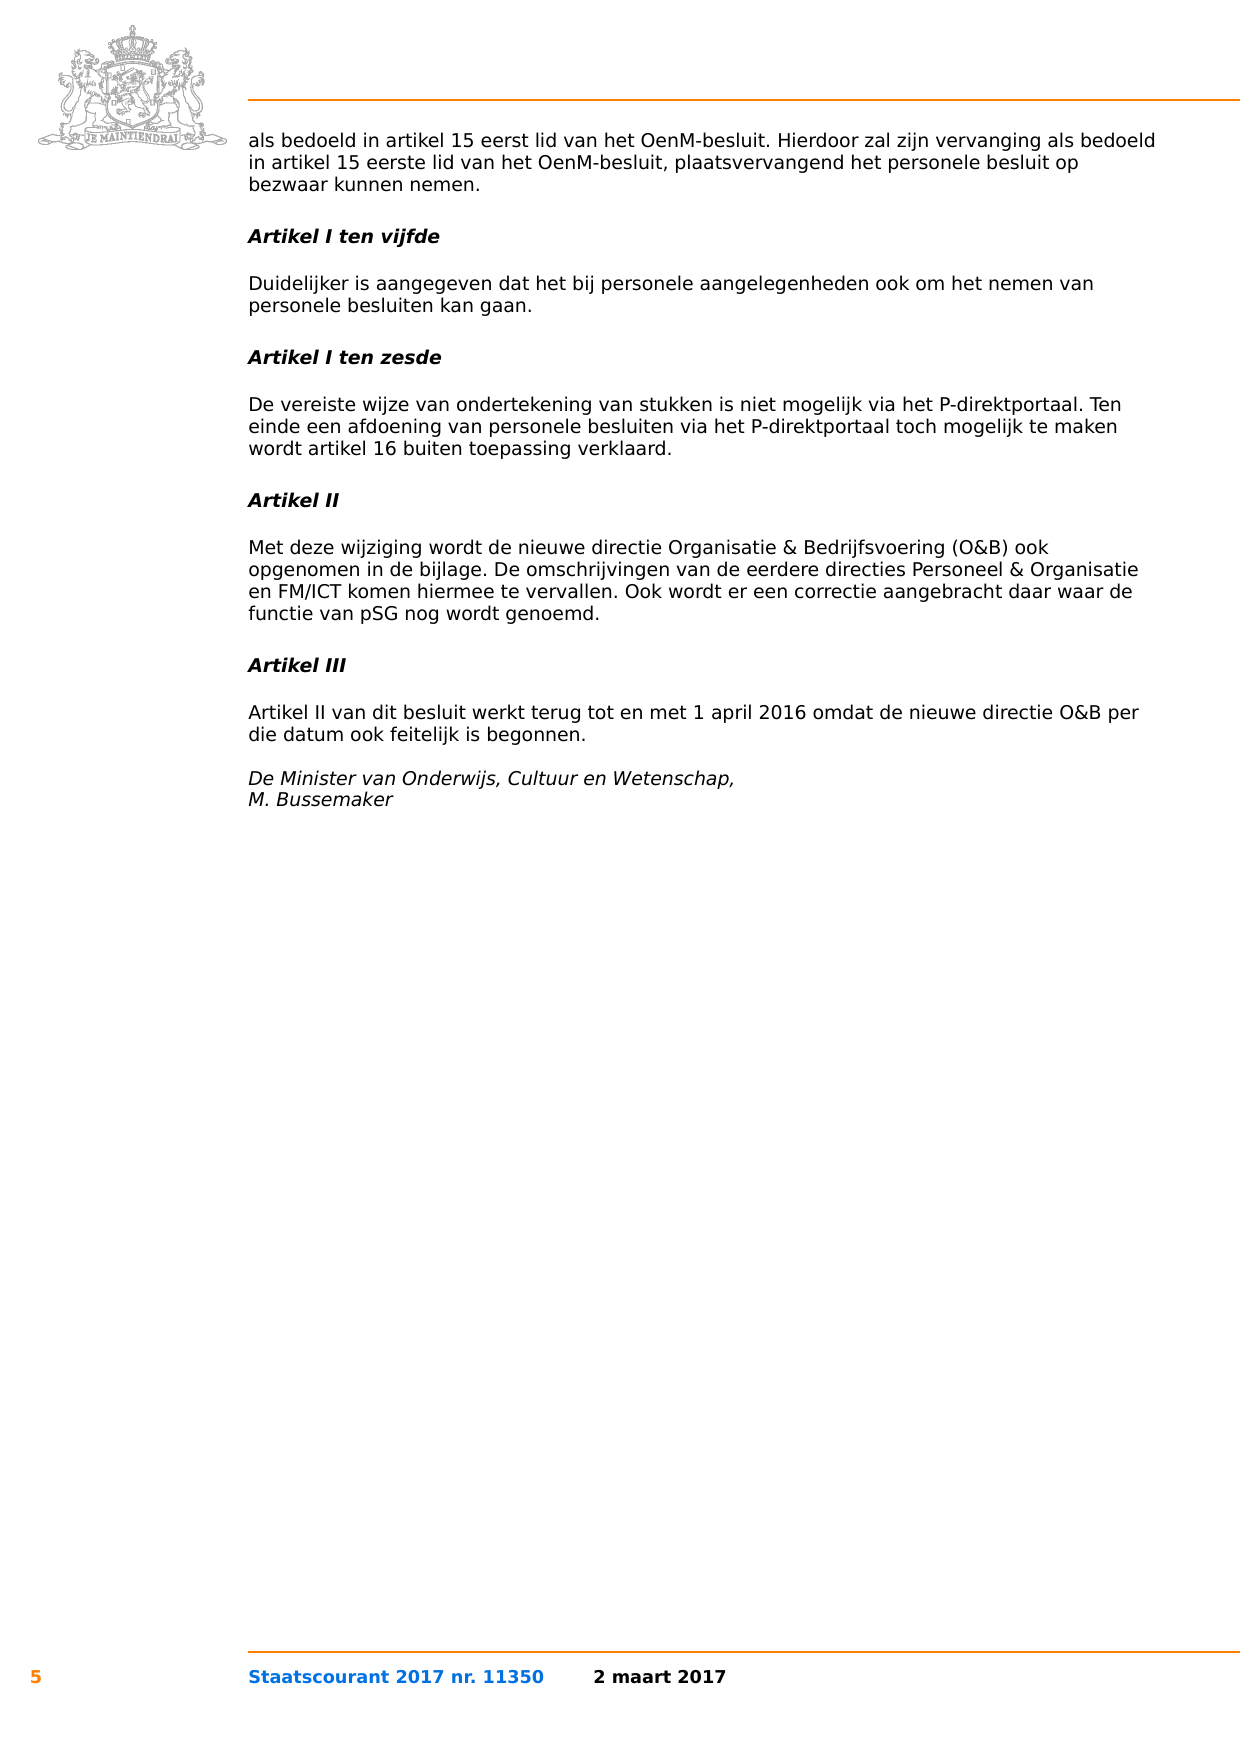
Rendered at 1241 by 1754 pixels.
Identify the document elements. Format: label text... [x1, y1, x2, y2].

picture [38, 25, 227, 150]
text De vereiste wijze van ondertekening van stukken is niet mogelijk via het P-direktportaal. Ten einde een afdoening van personele besluiten via het P-direktportaal toch mogelijk te maken wordt artikel 16 buiten toepassing verklaard. [248, 394, 1163, 460]
subtitle Artikel I ten zesde [248, 347, 1163, 369]
subtitle Artikel III [248, 654, 1163, 677]
subtitle Artikel II [248, 490, 1163, 512]
text De Minister van Onderwijs, Cultuur en Wetenschap, M. Bussemaker [248, 767, 1163, 811]
text Met deze wijziging wordt de nieuwe directie Organisatie & Bedrijfsvoering (O&B) ook opgenomen in de bijlage. De omschrijvingen van de eerdere directies Personeel & Organisatie en FM/ICT komen hiermee te vervallen. Ook wordt er een correctie aangebracht daar waar de functie van pSG nog wordt genoemd. [248, 537, 1163, 624]
text Artikel II van dit besluit werkt terug tot en met 1 april 2016 omdat de nieuwe directie O&B per die datum ook feitelijk is begonnen. [248, 702, 1163, 746]
text Duidelijker is aangegeven dat het bij personele aangelegenheden ook om het nemen van personele besluiten kan gaan. [248, 273, 1163, 317]
text als bedoeld in artikel 15 eerst lid van het OenM-besluit. Hierdoor zal zijn vervanging als bedoeld in artikel 15 eerste lid van het OenM-besluit, plaatsvervangend het personele besluit op bezwaar kunnen nemen. [248, 130, 1163, 196]
subtitle Artikel I ten vijfde [248, 226, 1163, 248]
